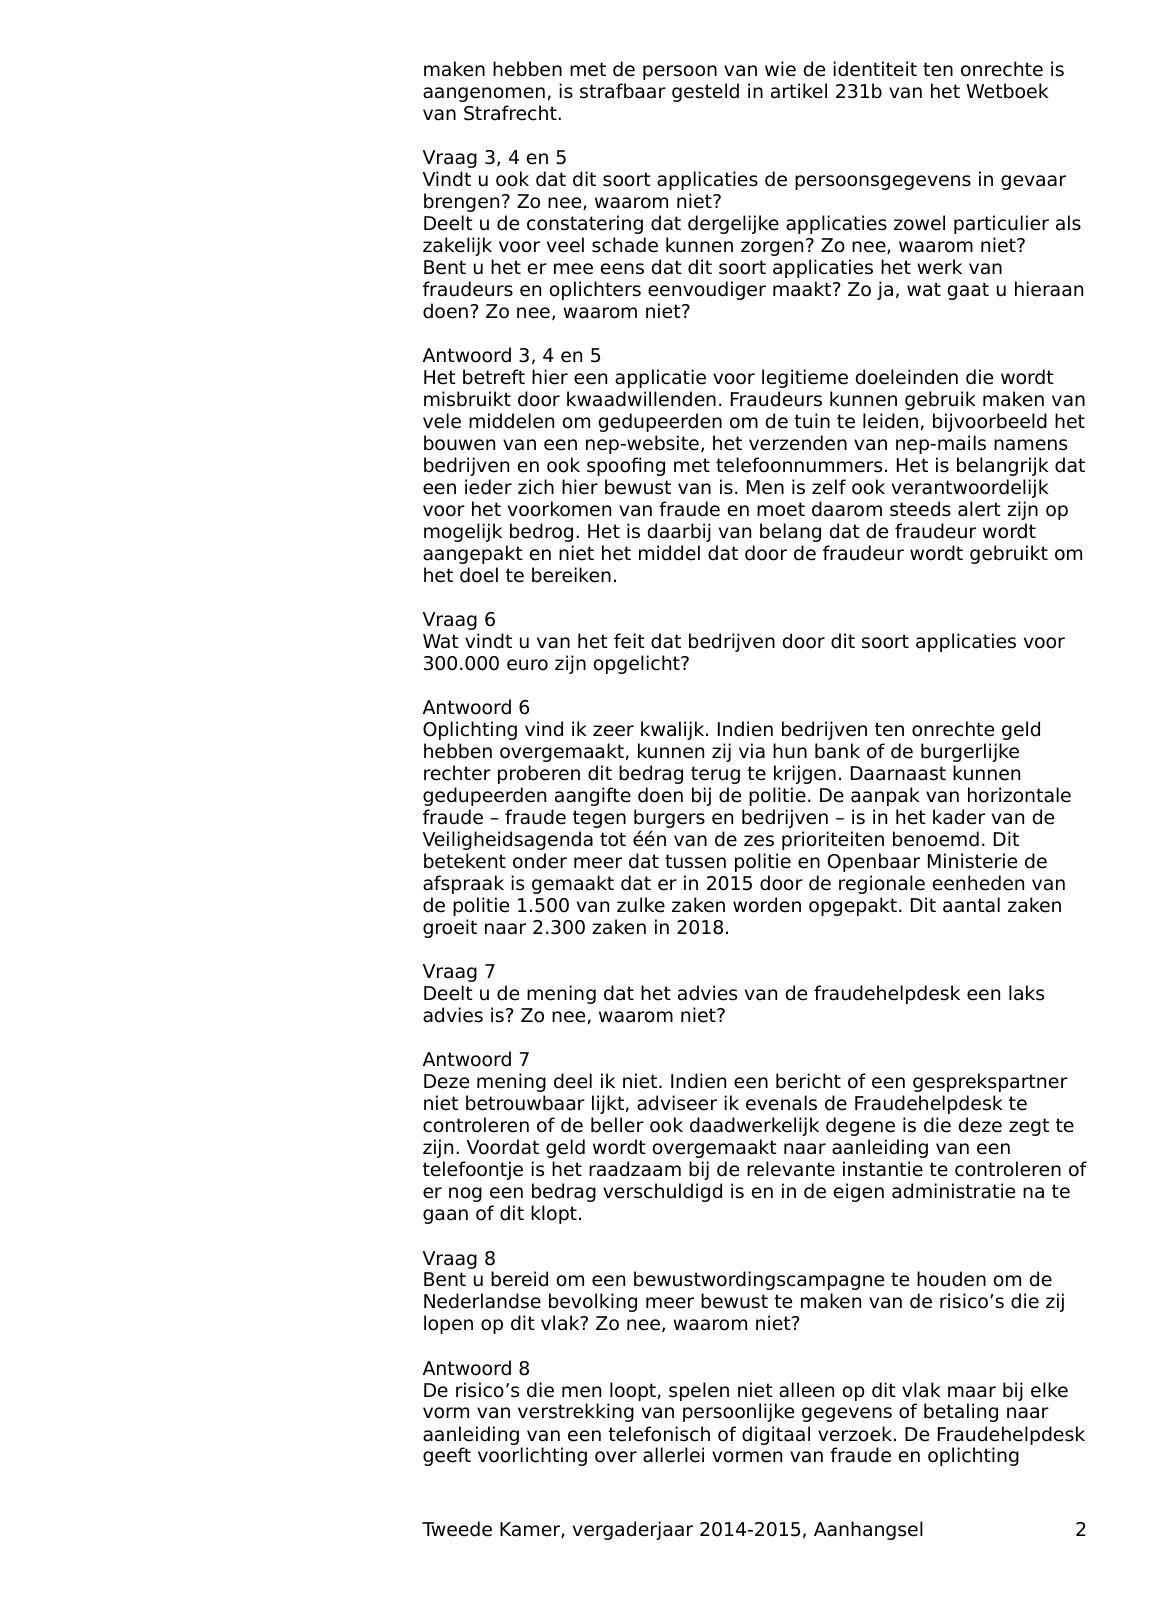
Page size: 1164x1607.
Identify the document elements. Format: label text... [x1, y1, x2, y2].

text Oplichting vind ik zeer kwalijk. Indien bedrijven ten onrechte geld hebben overgemaakt, kunnen zij via hun bank of de burgerlijke rechter proberen dit bedrag terug te krijgen. Daarnaast kunnen gedupeerden aangifte doen bij de politie. De aanpak van horizontale fraude – fraude tegen burgers en bedrijven – is in het kader van de Veiligheidsagenda tot één van de zes prioriteiten benoemd. Dit betekent onder meer dat tussen politie en Openbaar Ministerie de afspraak is gemaakt dat er in 2015 door de regionale eenheden van de politie 1.500 van zulke zaken worden opgepakt. Dit aantal zaken groeit naar 2.300 zaken in 2018. [422, 719, 1087, 939]
text Vraag 7 [422, 961, 1087, 983]
text Vindt u ook dat dit soort applicaties de persoonsgegevens in gevaar brengen? Zo nee, waarom niet? [422, 169, 1087, 213]
text Vraag 8 [422, 1247, 1087, 1269]
text Bent u het er mee eens dat dit soort applicaties het werk van fraudeurs en oplichters eenvoudiger maakt? Zo ja, wat gaat u hieraan doen? Zo nee, waarom niet? [422, 257, 1087, 323]
text Antwoord 8 [422, 1357, 1087, 1379]
text De risico’s die men loopt, spelen niet alleen op dit vlak maar bij elke vorm van verstrekking van persoonlijke gegevens of betaling naar aanleiding van een telefonisch of digitaal verzoek. De Fraudehelpdesk geeft voorlichting over allerlei vormen van fraude en oplichting [422, 1379, 1087, 1467]
text Vraag 3, 4 en 5 [422, 147, 1087, 169]
text Wat vindt u van het feit dat bedrijven door dit soort applicaties voor 300.000 euro zijn opgelicht? [422, 631, 1087, 675]
text Antwoord 7 [422, 1049, 1087, 1071]
text Deelt u de mening dat het advies van de fraudehelpdesk een laks advies is? Zo nee, waarom niet? [422, 983, 1087, 1027]
text Antwoord 6 [422, 697, 1087, 719]
text Het betreft hier een applicatie voor legitieme doeleinden die wordt misbruikt door kwaadwillenden. Fraudeurs kunnen gebruik maken van vele middelen om gedupeerden om de tuin te leiden, bijvoorbeeld het bouwen van een nep-website, het verzenden van nep-mails namens bedrijven en ook spoofing met telefoonnummers. Het is belangrijk dat een ieder zich hier bewust van is. Men is zelf ook verantwoordelijk voor het voorkomen van fraude en moet daarom steeds alert zijn op mogelijk bedrog. Het is daarbij van belang dat de fraudeur wordt aangepakt en niet het middel dat door de fraudeur wordt gebruikt om het doel te bereiken. [422, 367, 1087, 587]
text Vraag 6 [422, 609, 1087, 631]
text Bent u bereid om een bewustwordingscampagne te houden om de Nederlandse bevolking meer bewust te maken van de risico’s die zij lopen op dit vlak? Zo nee, waarom niet? [422, 1269, 1087, 1335]
text Deze mening deel ik niet. Indien een bericht of een gesprekspartner niet betrouwbaar lijkt, adviseer ik evenals de Fraudehelpdesk te controleren of de beller ook daadwerkelijk degene is die deze zegt te zijn. Voordat geld wordt overgemaakt naar aanleiding van een telefoontje is het raadzaam bij de relevante instantie te controleren of er nog een bedrag verschuldigd is en in de eigen administratie na te gaan of dit klopt. [422, 1071, 1087, 1225]
text maken hebben met de persoon van wie de identiteit ten onrechte is aangenomen, is strafbaar gesteld in artikel 231b van het Wetboek van Strafrecht. [422, 59, 1087, 125]
text Antwoord 3, 4 en 5 [422, 345, 1087, 367]
text Deelt u de constatering dat dergelijke applicaties zowel particulier als zakelijk voor veel schade kunnen zorgen? Zo nee, waarom niet? [422, 213, 1087, 257]
